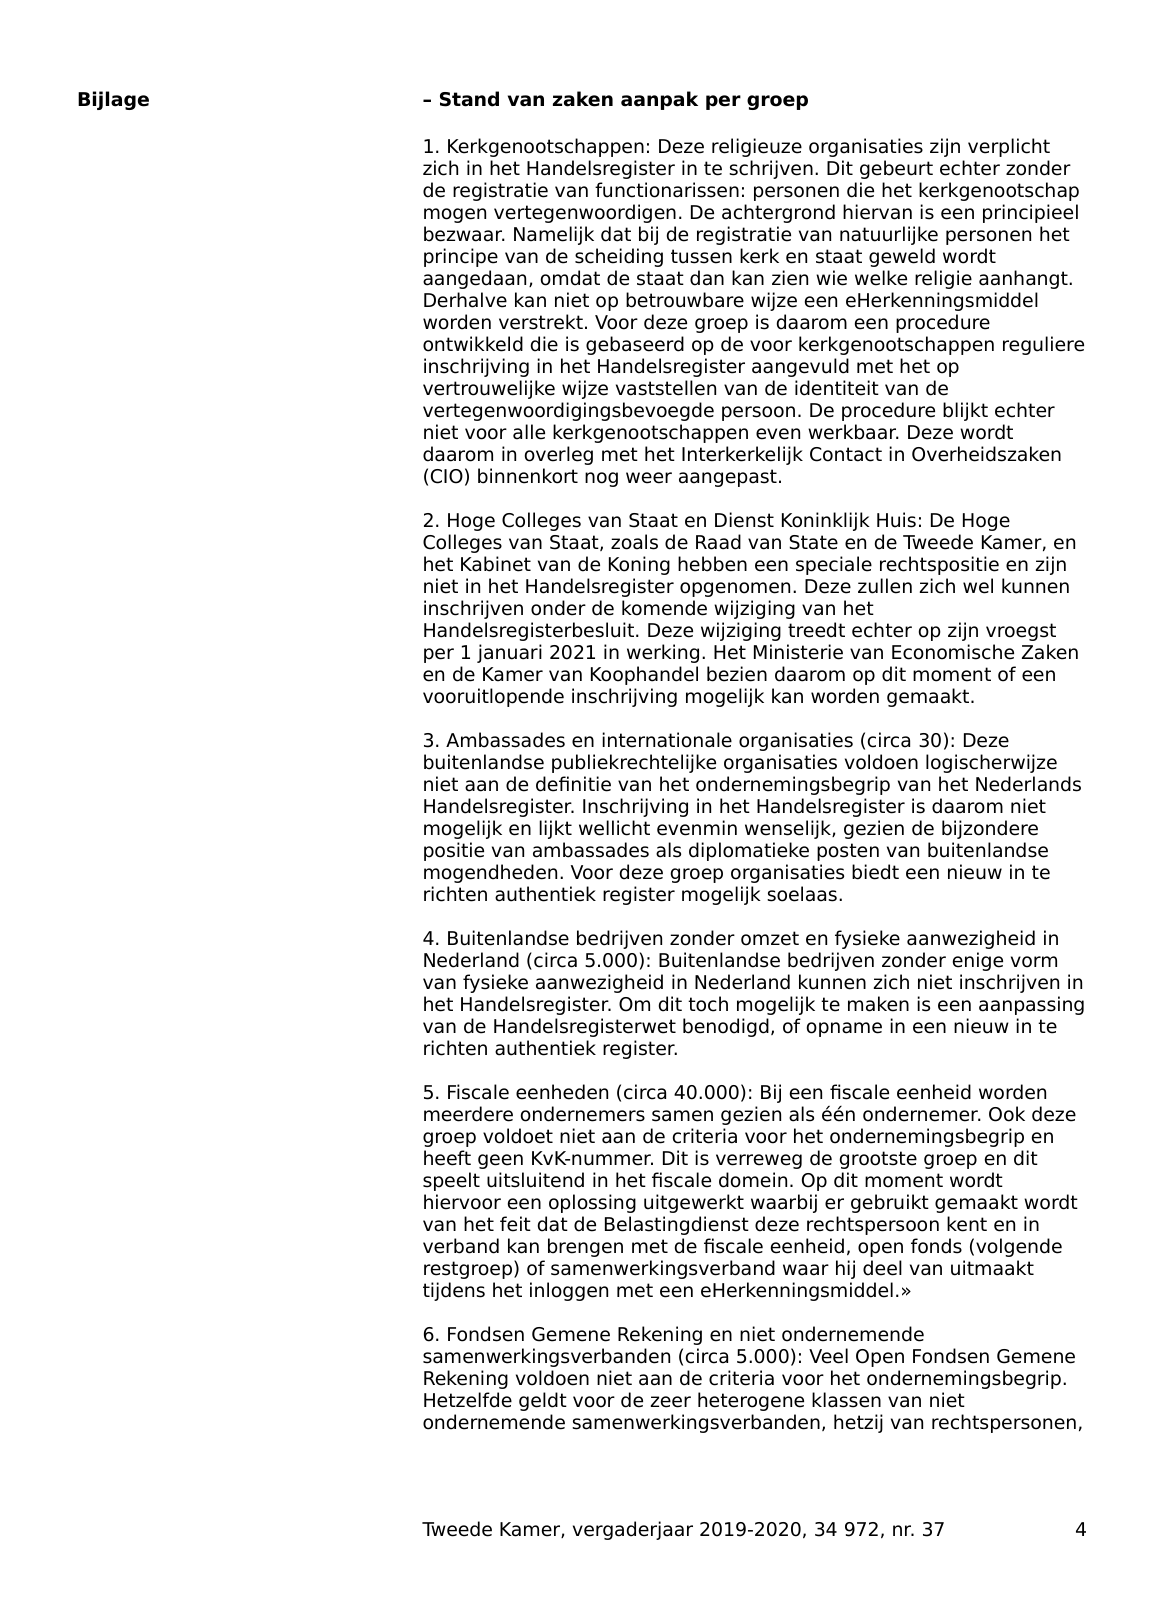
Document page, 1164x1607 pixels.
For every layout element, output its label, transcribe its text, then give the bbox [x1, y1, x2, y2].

subtitle Bijlage – Stand van zaken aanpak per groep [77, 89, 1087, 111]
text 3. Ambassades en internationale organisaties (circa 30): Deze buitenlandse publiekrechtelijke organisaties voldoen logischerwijze niet aan de definitie van het ondernemingsbegrip van het Nederlands Handelsregister. Inschrijving in het Handelsregister is daarom niet mogelijk en lijkt wellicht evenmin wenselijk, gezien de bijzondere positie van ambassades als diplomatieke posten van buitenlandse mogendheden. Voor deze groep organisaties biedt een nieuw in te richten authentiek register mogelijk soelaas. [422, 730, 1087, 906]
text 1. Kerkgenootschappen: Deze religieuze organisaties zijn verplicht zich in het Handelsregister in te schrijven. Dit gebeurt echter zonder de registratie van functionarissen: personen die het kerkgenootschap mogen vertegenwoordigen. De achtergrond hiervan is een principieel bezwaar. Namelijk dat bij de registratie van natuurlijke personen het principe van de scheiding tussen kerk en staat geweld wordt aangedaan, omdat de staat dan kan zien wie welke religie aanhangt. Derhalve kan niet op betrouwbare wijze een eHerkenningsmiddel worden verstrekt. Voor deze groep is daarom een procedure ontwikkeld die is gebaseerd op de voor kerkgenootschappen reguliere inschrijving in het Handelsregister aangevuld met het op vertrouwelijke wijze vaststellen van de identiteit van de vertegenwoordigingsbevoegde persoon. De procedure blijkt echter niet voor alle kerkgenootschappen even werkbaar. Deze wordt daarom in overleg met het Interkerkelijk Contact in Overheidszaken (CIO) binnenkort nog weer aangepast. [422, 136, 1087, 488]
text 6. Fondsen Gemene Rekening en niet ondernemende samenwerkingsverbanden (circa 5.000): Veel Open Fondsen Gemene Rekening voldoen niet aan de criteria voor het ondernemingsbegrip. Hetzelfde geldt voor de zeer heterogene klassen van niet ondernemende samenwerkingsverbanden, hetzij van rechtspersonen, [422, 1324, 1087, 1434]
text 2. Hoge Colleges van Staat en Dienst Koninklijk Huis: De Hoge Colleges van Staat, zoals de Raad van State en de Tweede Kamer, en het Kabinet van de Koning hebben een speciale rechtspositie en zijn niet in het Handelsregister opgenomen. Deze zullen zich wel kunnen inschrijven onder de komende wijziging van het Handelsregisterbesluit. Deze wijziging treedt echter op zijn vroegst per 1 januari 2021 in werking. Het Ministerie van Economische Zaken en de Kamer van Koophandel bezien daarom op dit moment of een vooruitlopende inschrijving mogelijk kan worden gemaakt. [422, 510, 1087, 708]
text 5. Fiscale eenheden (circa 40.000): Bij een fiscale eenheid worden meerdere ondernemers samen gezien als één ondernemer. Ook deze groep voldoet niet aan de criteria voor het ondernemingsbegrip en heeft geen KvK-nummer. Dit is verreweg de grootste groep en dit speelt uitsluitend in het fiscale domein. Op dit moment wordt hiervoor een oplossing uitgewerkt waarbij er gebruikt gemaakt wordt van het feit dat de Belastingdienst deze rechtspersoon kent en in verband kan brengen met de fiscale eenheid, open fonds (volgende restgroep) of samenwerkingsverband waar hij deel van uitmaakt tijdens het inloggen met een eHerkenningsmiddel.» [422, 1082, 1087, 1302]
text 4. Buitenlandse bedrijven zonder omzet en fysieke aanwezigheid in Nederland (circa 5.000): Buitenlandse bedrijven zonder enige vorm van fysieke aanwezigheid in Nederland kunnen zich niet inschrijven in het Handelsregister. Om dit toch mogelijk te maken is een aanpassing van de Handelsregisterwet benodigd, of opname in een nieuw in te richten authentiek register. [422, 928, 1087, 1060]
